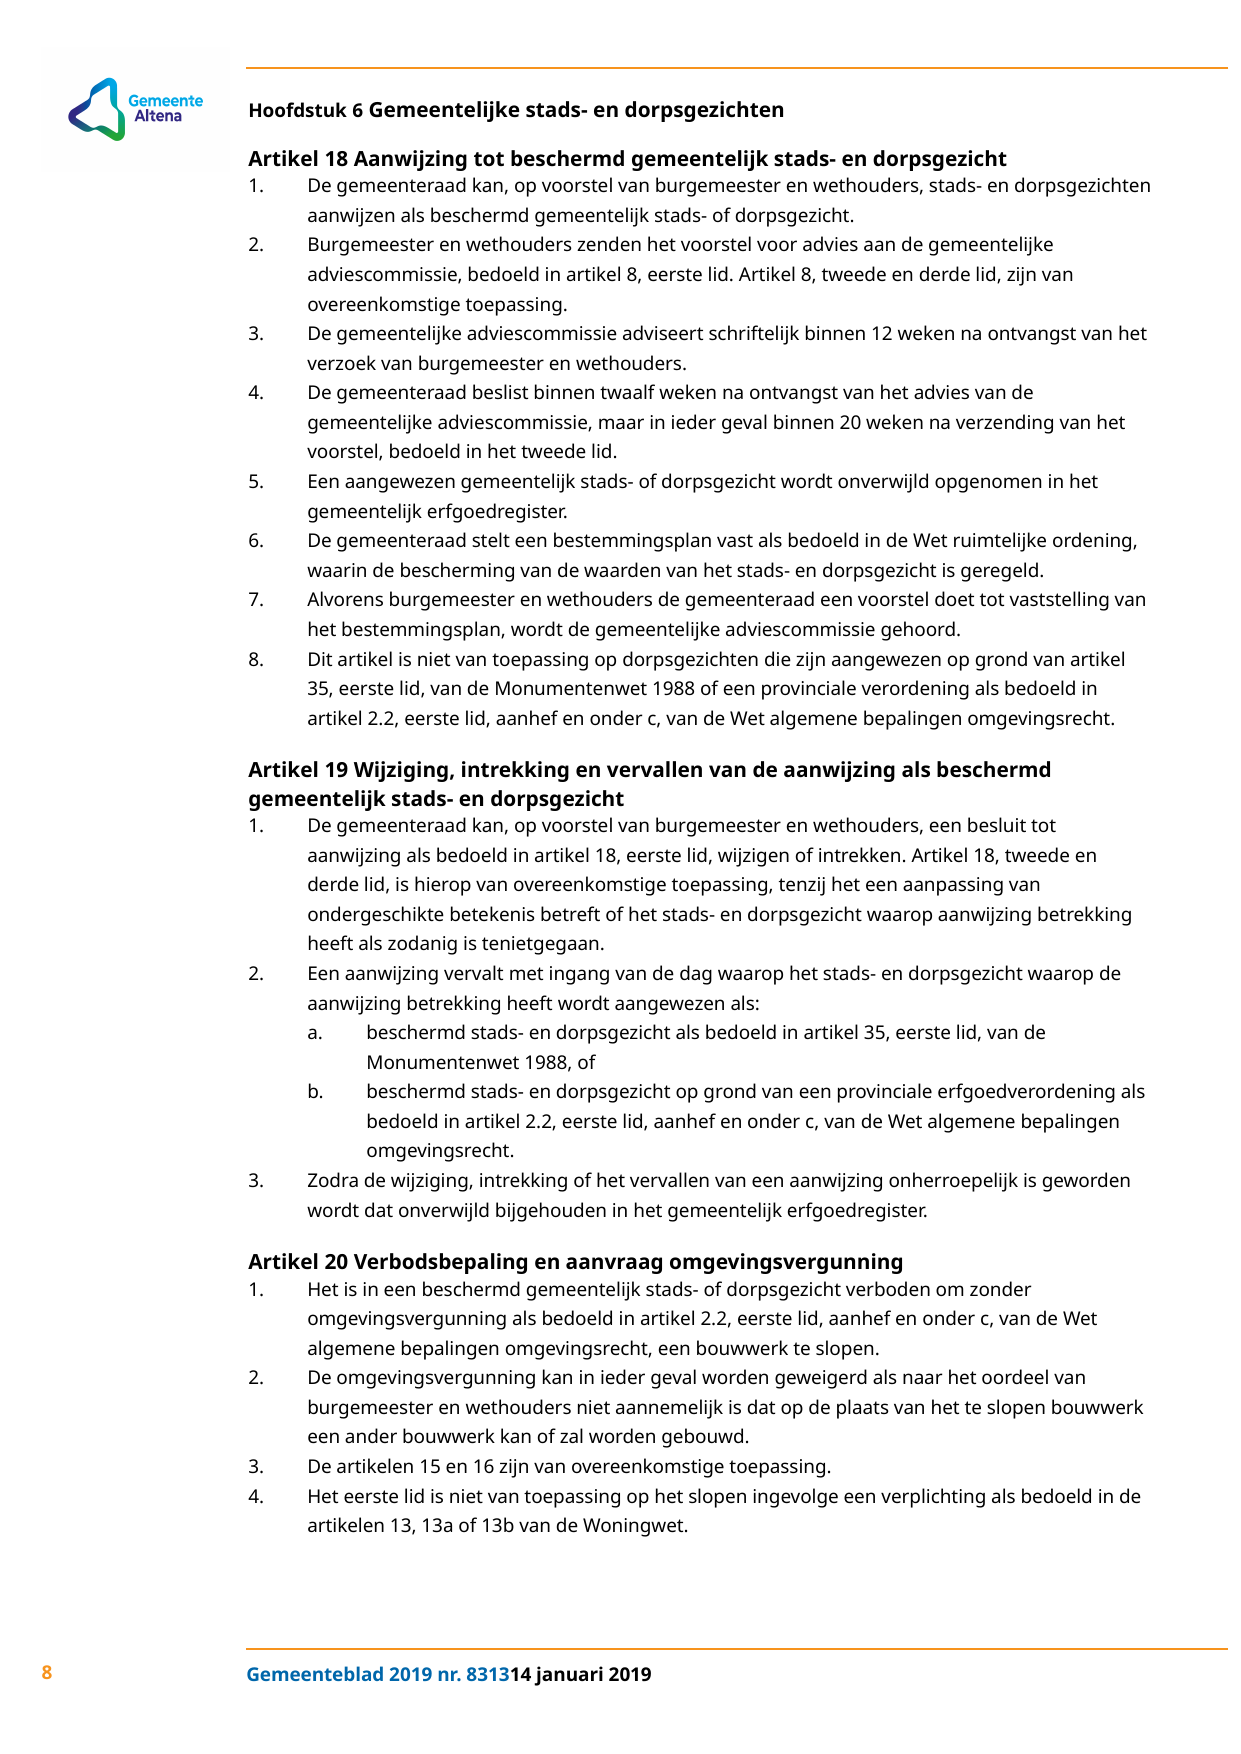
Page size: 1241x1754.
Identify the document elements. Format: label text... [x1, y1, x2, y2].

text Artikel 18 Aanwijzing tot beschermd gemeentelijk stads- en dorpsgezicht [248, 144, 1152, 172]
text Artikel 20 Verbodsbepaling en aanvraag omgevingsvergunning [248, 1247, 1152, 1276]
list De omgevingsvergunning kan in ieder geval worden geweigerd als naar het oordeel van burgemeester en wethouders niet aannemelijk is dat op de plaats van het te slopen bouwwerk een ander bouwwerk kan of zal worden gebouwd. [248, 1364, 1152, 1449]
list beschermd stads- en dorpsgezicht op grond van een provinciale erfgoedverordening als bedoeld in artikel 2.2, eerste lid, aanhef en onder c, van de Wet algemene bepalingen omgevingsrecht. [307, 1078, 1152, 1163]
list Het eerste lid is niet van toepassing op het slopen ingevolge een verplichting als bedoeld in de artikelen 13, 13a of 13b van de Woningwet. [248, 1483, 1152, 1538]
list Burgemeester en wethouders zenden het voorstel voor advies aan de gemeentelijke adviescommissie, bedoeld in artikel 8, eerste lid. Artikel 8, tweede en derde lid, zijn van overeenkomstige toepassing. [248, 232, 1152, 317]
picture [41, 47, 231, 172]
text Hoofdstuk 6 Gemeentelijke stads- en dorpsgezichten [248, 95, 1152, 123]
text Artikel 19 Wijziging, intrekking en vervallen van de aanwijzing als beschermd gemeentelijk stads- en dorpsgezicht [248, 755, 1152, 812]
list Dit artikel is niet van toepassing op dorpsgezichten die zijn aangewezen op grond van artikel 35, eerste lid, van de Monumentenwet 1988 of een provinciale verordening als bedoeld in artikel 2.2, eerste lid, aanhef en onder c, van de Wet algemene bepalingen omgevingsrecht. [248, 646, 1152, 731]
list De artikelen 15 en 16 zijn van overeenkomstige toepassing. [248, 1453, 1152, 1479]
list Alvorens burgemeester en wethouders de gemeenteraad een voorstel doet tot vaststelling van het bestemmingsplan, wordt de gemeentelijke adviescommissie gehoord. [248, 587, 1152, 642]
list De gemeenteraad kan, op voorstel van burgemeester en wethouders, stads- en dorpsgezichten aanwijzen als beschermd gemeentelijk stads- of dorpsgezicht. [248, 172, 1152, 228]
list De gemeentelijke adviescommissie adviseert schriftelijk binnen 12 weken na ontvangst van het verzoek van burgemeester en wethouders. [248, 320, 1152, 376]
list De gemeenteraad stelt een bestemmingsplan vast als bedoeld in de Wet ruimtelijke ordening, waarin de bescherming van de waarden van het stads- en dorpsgezicht is geregeld. [248, 527, 1152, 583]
list Het is in een beschermd gemeentelijk stads- of dorpsgezicht verboden om zonder omgevingsvergunning als bedoeld in artikel 2.2, eerste lid, aanhef en onder c, van de Wet algemene bepalingen omgevingsrecht, een bouwwerk te slopen. [248, 1276, 1152, 1361]
list Een aanwijzing vervalt met ingang van de dag waarop het stads- en dorpsgezicht waarop de aanwijzing betrekking heeft wordt aangewezen als: [248, 960, 1152, 1016]
list Een aangewezen gemeentelijk stads- of dorpsgezicht wordt onverwijld opgenomen in het gemeentelijk erfgoedregister. [248, 468, 1152, 524]
list Zodra de wijziging, intrekking of het vervallen van een aanwijzing onherroepelijk is geworden wordt dat onverwijld bijgehouden in het gemeentelijk erfgoedregister. [248, 1167, 1152, 1223]
list De gemeenteraad kan, op voorstel van burgemeester en wethouders, een besluit tot aanwijzing als bedoeld in artikel 18, eerste lid, wijzigen of intrekken. Artikel 18, tweede en derde lid, is hierop van overeenkomstige toepassing, tenzij het een aanpassing van ondergeschikte betekenis betreft of het stads- en dorpsgezicht waarop aanwijzing betrekking heeft als zodanig is tenietgegaan. [248, 812, 1152, 956]
list beschermd stads- en dorpsgezicht als bedoeld in artikel 35, eerste lid, van de Monumentenwet 1988, of [307, 1019, 1152, 1075]
list De gemeenteraad beslist binnen twaalf weken na ontvangst van het advies van de gemeentelijke adviescommissie, maar in ieder geval binnen 20 weken na verzending van het voorstel, bedoeld in het tweede lid. [248, 379, 1152, 464]
